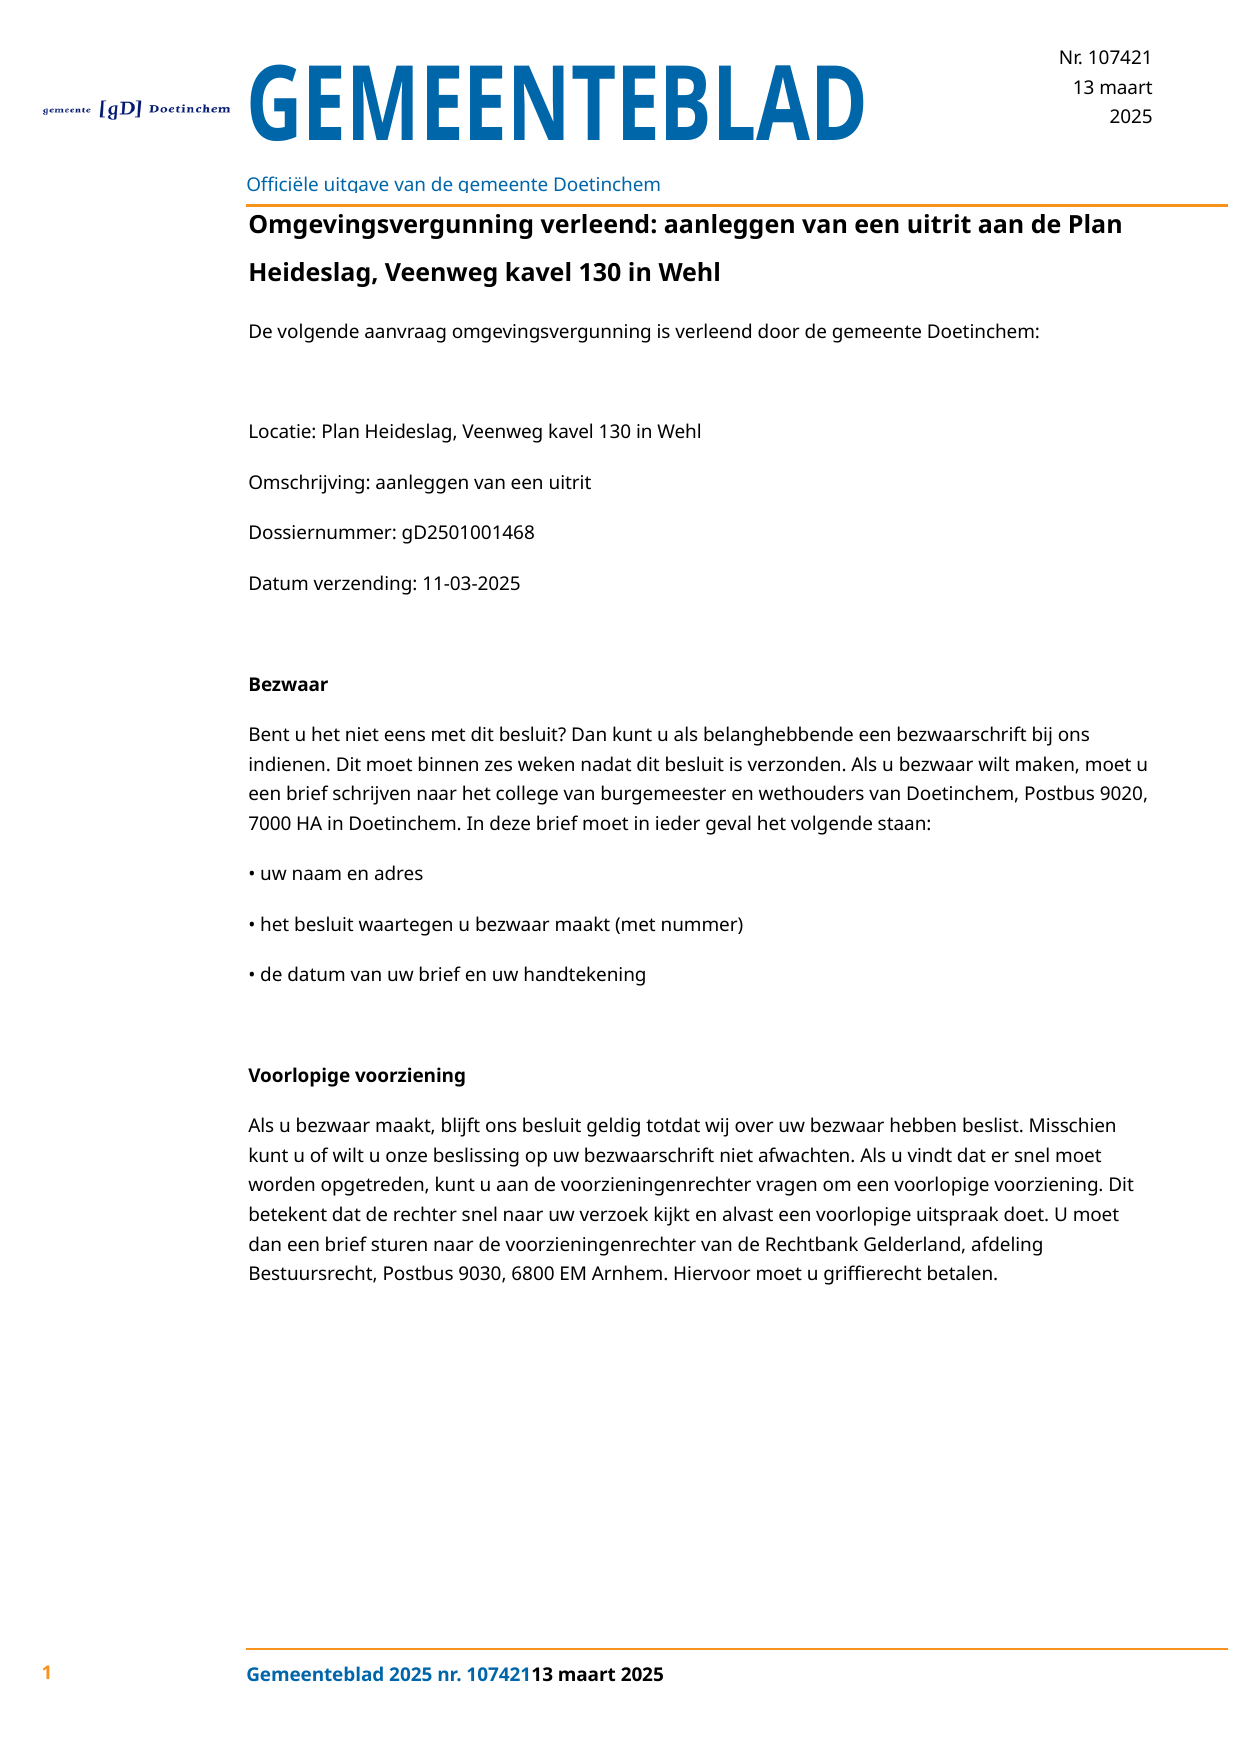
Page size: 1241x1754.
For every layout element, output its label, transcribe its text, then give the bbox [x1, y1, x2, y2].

text Omgevingsvergunning verleend: aanleggen van een uitrit aan de Plan Heideslag, Veenweg kavel 130 in Wehl [248, 207, 1152, 288]
text • de datum van uw brief en uw handtekening [248, 961, 1152, 987]
text Bent u het niet eens met dit besluit? Dan kunt u als belanghebbende een bezwaarschrift bij ons indienen. Dit moet binnen zes weken nadat dit besluit is verzonden. Als u bezwaar wilt maken, moet u een brief schrijven naar het college van burgemeester en wethouders van Doetinchem, Postbus 9020, 7000 HA in Doetinchem. In deze brief moet in ieder geval het volgende staan: [248, 721, 1152, 836]
text Locatie: Plan Heideslag, Veenweg kavel 130 in Wehl [248, 419, 1152, 444]
text Datum verzending: 11-03-2025 [248, 570, 1152, 596]
picture [41, 47, 231, 172]
text De volgende aanvraag omgevingsvergunning is verleend door de gemeente Doetinchem: [248, 318, 1152, 344]
text • het besluit waartegen u bezwaar maakt (met nummer) [248, 911, 1152, 937]
text Omschrijving: aanleggen van een uitrit [248, 469, 1152, 495]
text Bezwaar [248, 671, 1152, 697]
text Voorlopige voorziening [248, 1062, 1152, 1088]
text Als u bezwaar maakt, blijft ons besluit geldig totdat wij over uw bezwaar hebben beslist. Misschien kunt u of wilt u onze beslissing op uw bezwaarschrift niet afwachten. Als u vindt dat er snel moet worden opgetreden, kunt u aan de voorzieningenrechter vragen om een voorlopige voorziening. Dit betekent dat de rechter snel naar uw verzoek kijkt en alvast een voorlopige uitspraak doet. U moet dan een brief sturen naar de voorzieningenrechter van de Rechtbank Gelderland, afdeling Bestuursrecht, Postbus 9030, 6800 EM Arnhem. Hiervoor moet u griffierecht betalen. [248, 1112, 1152, 1286]
text Dossiernummer: gD2501001468 [248, 519, 1152, 545]
text • uw naam en adres [248, 860, 1152, 886]
